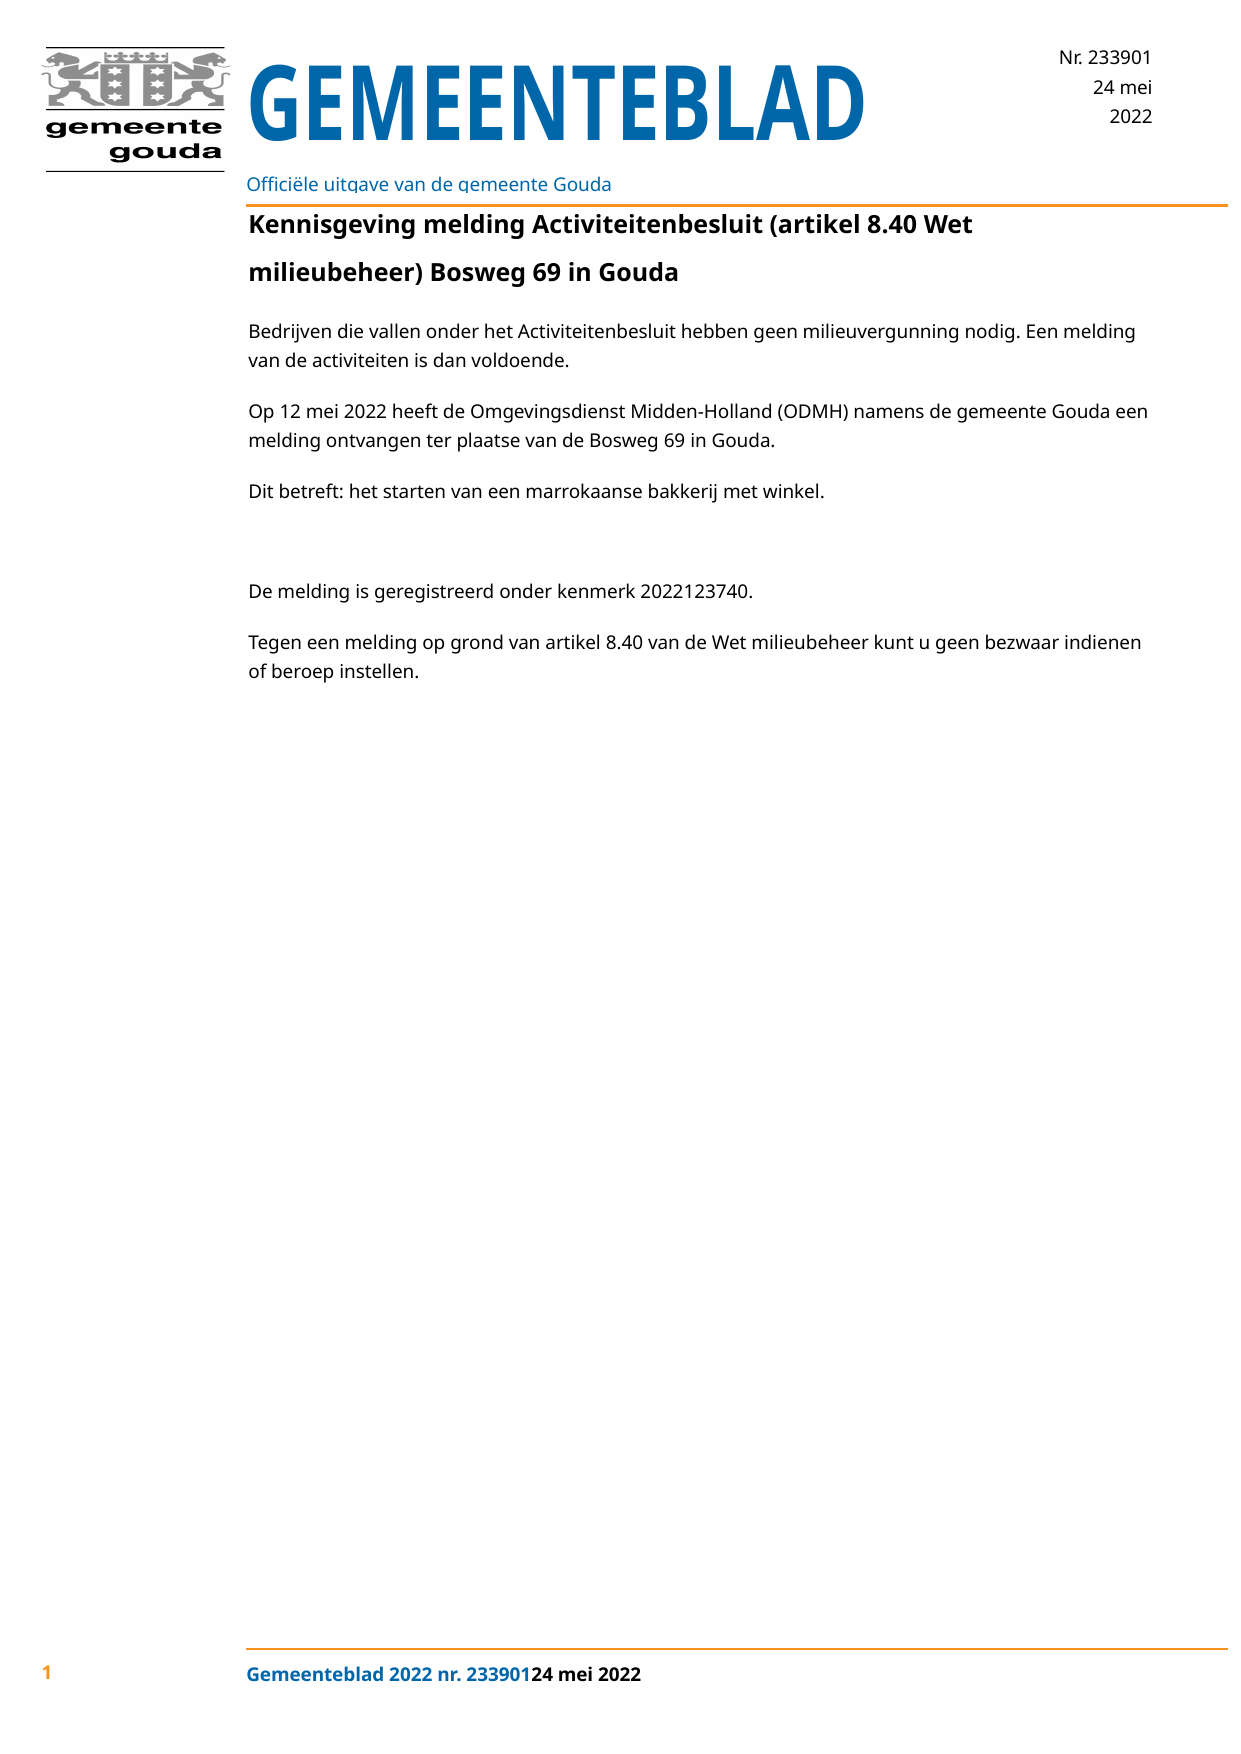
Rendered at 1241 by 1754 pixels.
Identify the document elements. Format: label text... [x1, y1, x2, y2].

text Tegen een melding op grond van artikel 8.40 van de Wet milieubeheer kunt u geen bezwaar indienen of beroep instellen. [248, 629, 1152, 684]
picture [41, 47, 231, 172]
text De melding is geregistreerd onder kenmerk 2022123740. [248, 579, 1152, 604]
text Bedrijven die vallen onder het Activiteitenbesluit hebben geen milieuvergunning nodig. Een melding van de activiteiten is dan voldoende. [248, 318, 1152, 373]
text Dit betreft: het starten van een marrokaanse bakkerij met winkel. [248, 478, 1152, 504]
text Kennisgeving melding Activiteitenbesluit (artikel 8.40 Wet milieubeheer) Bosweg 69 in Gouda [248, 207, 1152, 288]
text Op 12 mei 2022 heeft de Omgevingsdienst Midden-Holland (ODMH) namens de gemeente Gouda een melding ontvangen ter plaatse van de Bosweg 69 in Gouda. [248, 398, 1152, 453]
